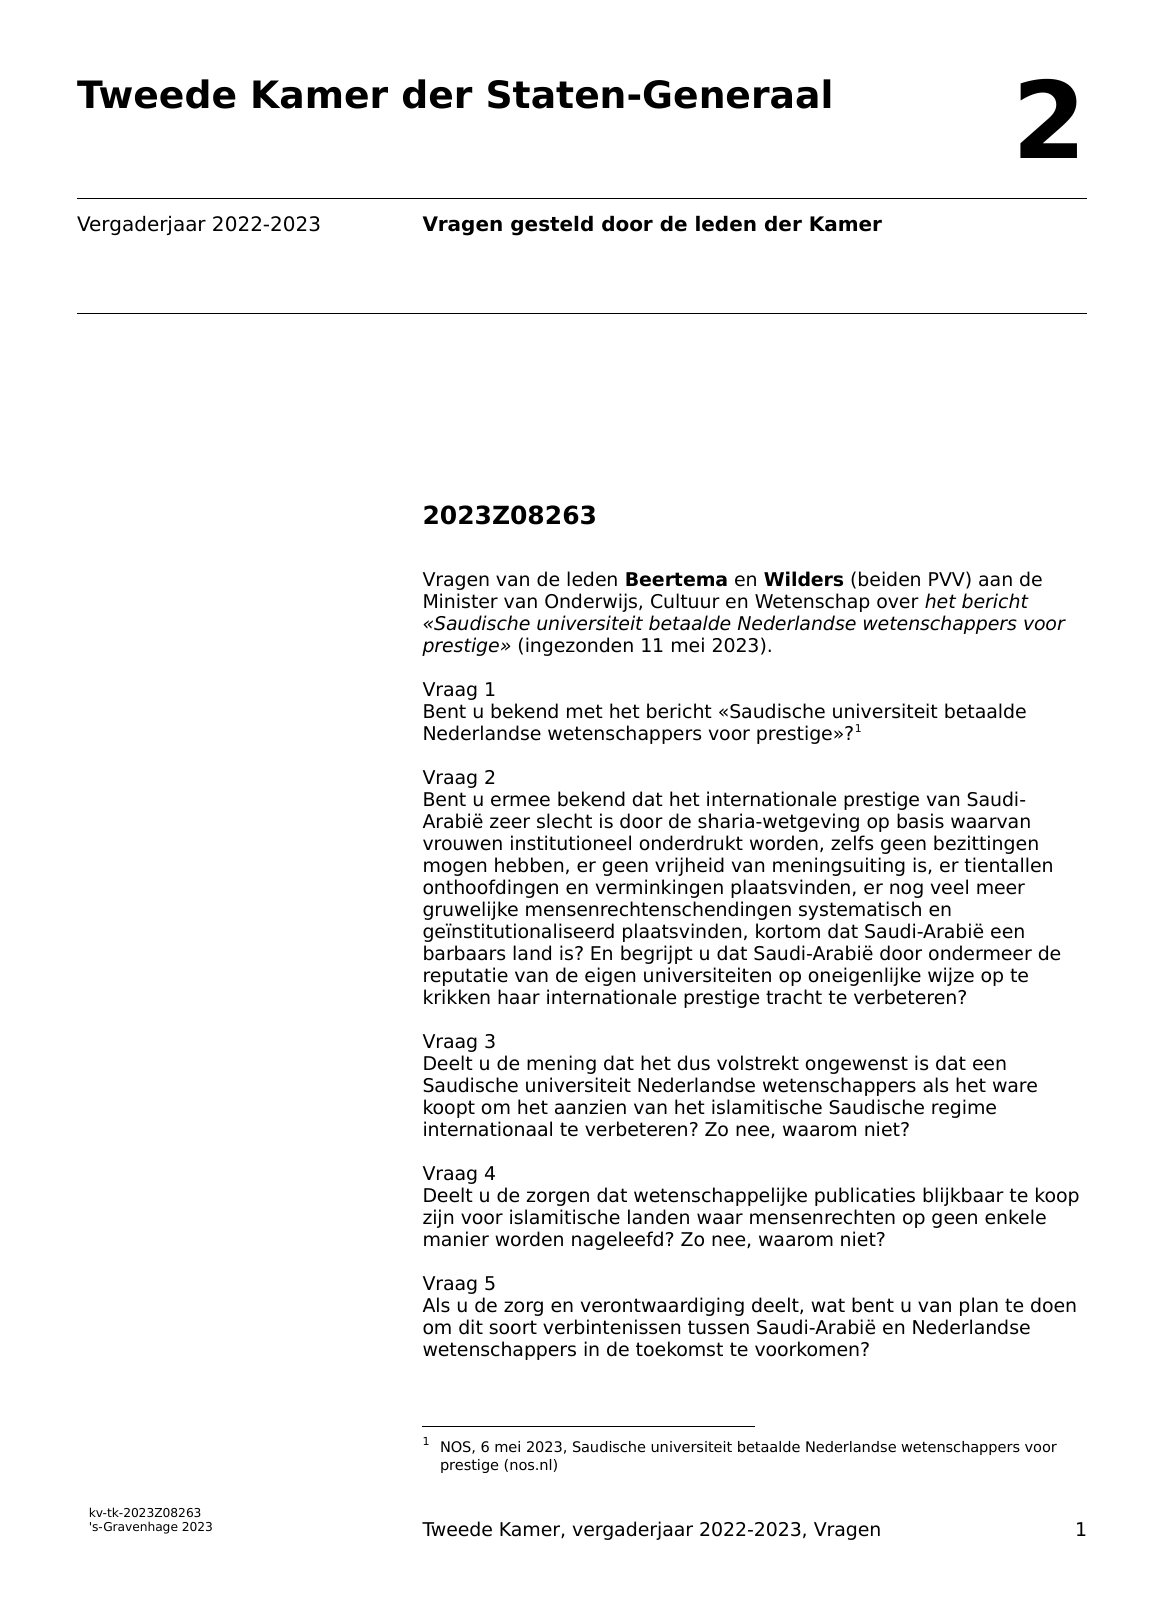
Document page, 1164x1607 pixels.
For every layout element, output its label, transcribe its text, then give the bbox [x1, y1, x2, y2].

text kv-tk-2023Z08263 [88, 1506, 323, 1520]
text Deelt u de zorgen dat wetenschappelijke publicaties blijkbaar te koop zijn voor islamitische landen waar mensenrechten op geen enkele manier worden nageleefd? Zo nee, waarom niet? [422, 1185, 1087, 1251]
text Vragen van de leden Beertema en Wilders (beiden PVV) aan de Minister van Onderwijs, Cultuur en Wetenschap over het bericht «Saudische universiteit betaalde Nederlandse wetenschappers voor prestige» (ingezonden 11 mei 2023). [422, 569, 1087, 657]
text Vraag 5 [422, 1273, 1087, 1295]
text 2023Z08263 [422, 501, 1087, 531]
table_header Tweede Kamer der Staten-Generaal [77, 59, 886, 198]
text Vraag 1 [422, 679, 1087, 701]
text Als u de zorg en verontwaardiging deelt, wat bent u van plan te doen om dit soort verbintenissen tussen Saudi-Arabië en Nederlandse wetenschappers in de toekomst te voorkomen? [422, 1295, 1087, 1361]
table_cell Vergaderjaar 2022-2023 [77, 199, 422, 313]
text Bent u bekend met het bericht «Saudische universiteit betaalde Nederlandse wetenschappers voor prestige»? [422, 701, 1087, 745]
text NOS, 6 mei 2023, Saudische universiteit betaalde Nederlandse wetenschappers voor prestige (nos.nl) [422, 1435, 1087, 1474]
text Bent u ermee bekend dat het internationale prestige van Saudi-Arabië zeer slecht is door de sharia-wetgeving op basis waarvan vrouwen institutioneel onderdrukt worden, zelfs geen bezittingen mogen hebben, er geen vrijheid van meningsuiting is, er tientallen onthoofdingen en verminkingen plaatsvinden, er nog veel meer gruwelijke mensenrechtenschendingen systematisch en geïnstitutionaliseerd plaatsvinden, kortom dat Saudi-Arabië een barbaars land is? En begrijpt u dat Saudi-Arabië door ondermeer de reputatie van de eigen universiteiten op oneigenlijke wijze op te krikken haar internationale prestige tracht te verbeteren? [422, 789, 1087, 1009]
text Deelt u de mening dat het dus volstrekt ongewenst is dat een Saudische universiteit Nederlandse wetenschappers als het ware koopt om het aanzien van het islamitische Saudische regime internationaal te verbeteren? Zo nee, waarom niet? [422, 1053, 1087, 1141]
text 's-Gravenhage 2023 [88, 1520, 323, 1534]
table_header 2 [886, 59, 1087, 198]
table_cell Vragen gesteld door de leden der Kamer [422, 199, 1087, 313]
text Vraag 4 [422, 1163, 1087, 1185]
text Vraag 3 [422, 1031, 1087, 1053]
text Vraag 2 [422, 767, 1087, 789]
